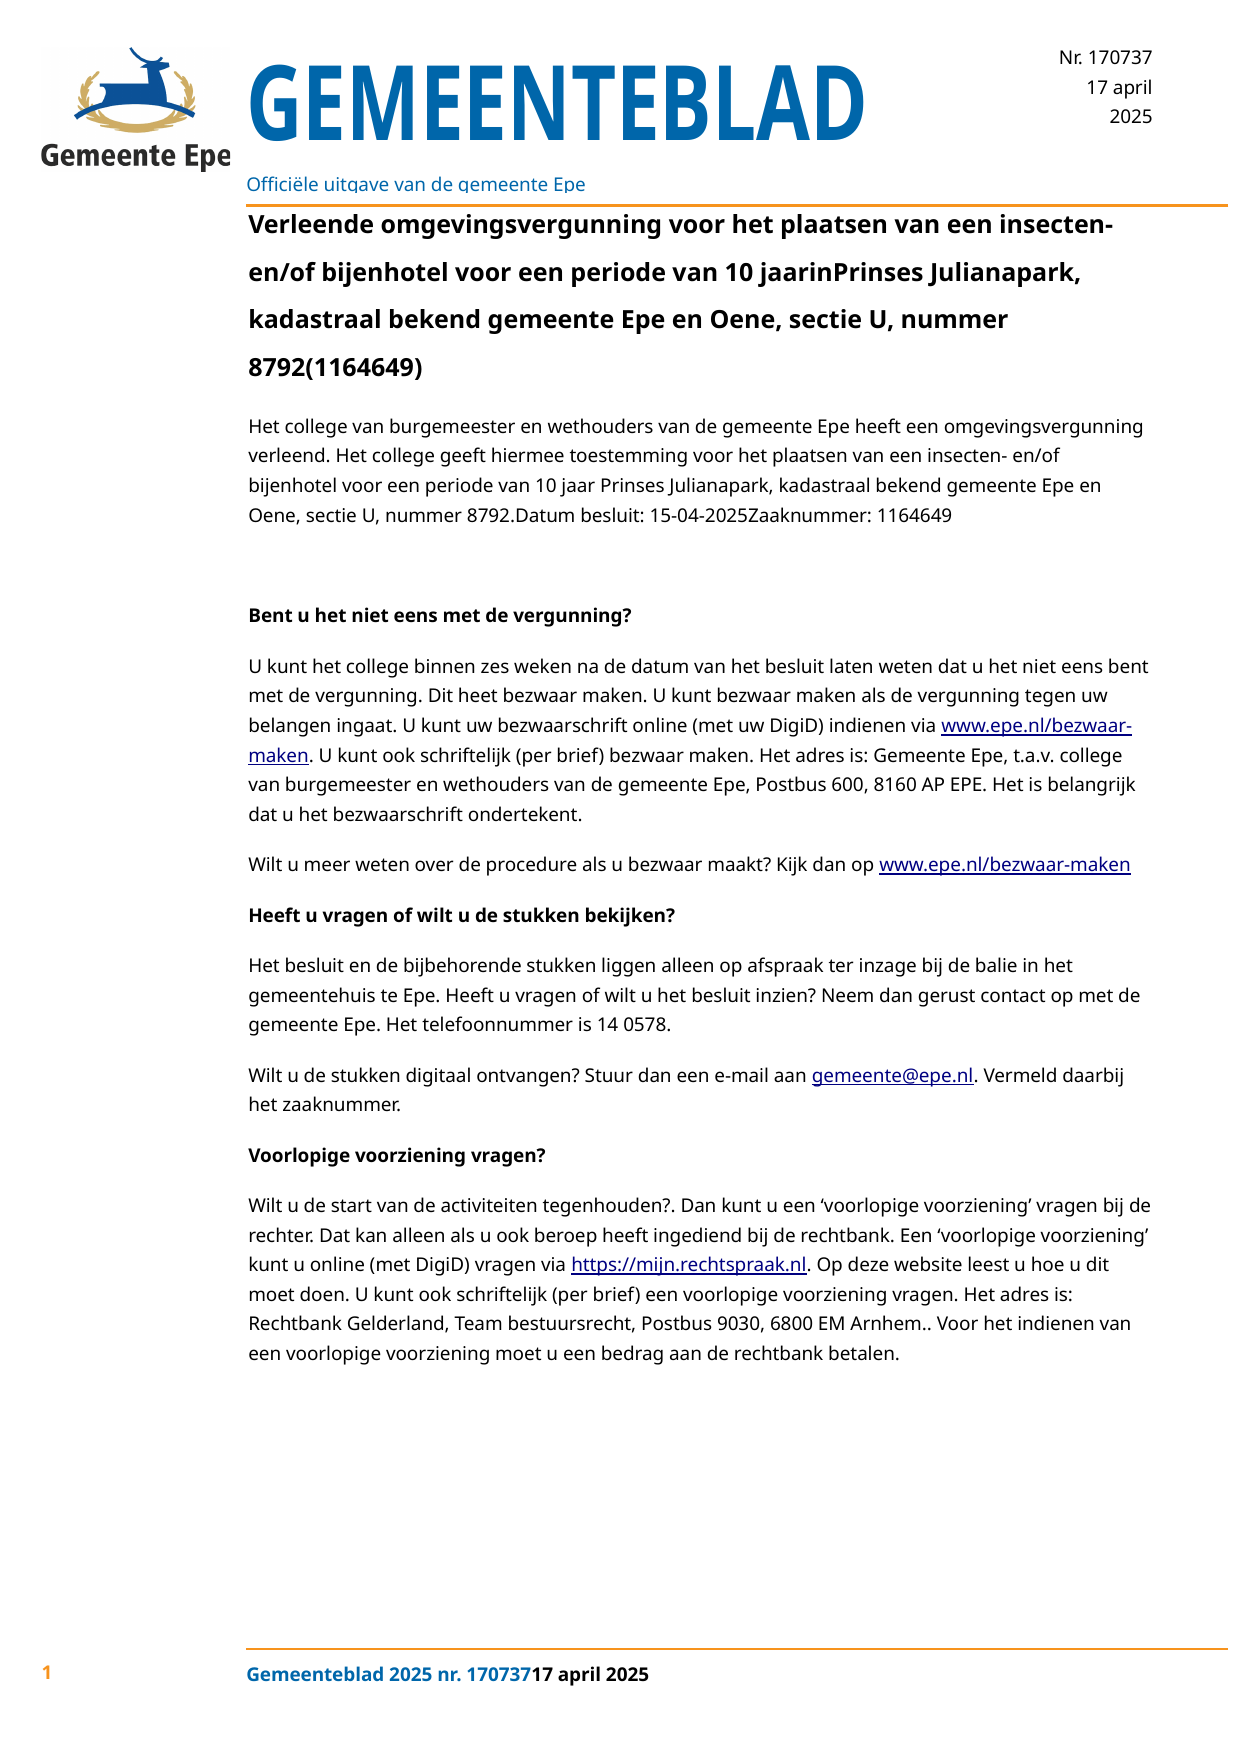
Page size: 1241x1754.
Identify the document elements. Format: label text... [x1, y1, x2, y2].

picture [41, 47, 231, 172]
text U kunt het college binnen zes weken na de datum van het besluit laten weten dat u het niet eens bent met de vergunning. Dit heet bezwaar maken. U kunt bezwaar maken als de vergunning tegen uw belangen ingaat. U kunt uw bezwaarschrift online (met uw DigiD) indienen via www.epe.nl/bezwaar-maken. U kunt ook schriftelijk (per brief) bezwaar maken. Het adres is: Gemeente Epe, t.a.v. college van burgemeester en wethouders van de gemeente Epe, Postbus 600, 8160 AP EPE. Het is belangrijk dat u het bezwaarschrift ondertekent. [248, 653, 1152, 827]
text Wilt u de stukken digitaal ontvangen? Stuur dan een e-mail aan gemeente@epe.nl. Vermeld daarbij het zaaknummer. [248, 1062, 1152, 1117]
text Het besluit en de bijbehorende stukken liggen alleen op afspraak ter inzage bij de balie in het gemeentehuis te Epe. Heeft u vragen of wilt u het besluit inzien? Neem dan gerust contact op met de gemeente Epe. Het telefoonnummer is 14 0578. [248, 952, 1152, 1037]
text Verleende omgevingsvergunning voor het plaatsen van een insecten- en/of bijenhotel voor een periode van 10 jaarinPrinses Julianapark, kadastraal bekend gemeente Epe en Oene, sectie U, nummer 8792(1164649) [248, 207, 1152, 384]
text Bent u het niet eens met de vergunning? [248, 603, 1152, 628]
text Wilt u meer weten over de procedure als u bezwaar maakt? Kijk dan op www.epe.nl/bezwaar-maken [248, 851, 1152, 877]
text Voorlopige voorziening vragen? [248, 1142, 1152, 1168]
text Het college van burgemeester en wethouders van de gemeente Epe heeft een omgevingsvergunning verleend. Het college geeft hiermee toestemming voor het plaatsen van een insecten- en/of bijenhotel voor een periode van 10 jaar Prinses Julianapark, kadastraal bekend gemeente Epe en Oene, sectie U, nummer 8792.Datum besluit: 15-04-2025Zaaknummer: 1164649 [248, 413, 1152, 528]
text Heeft u vragen of wilt u de stukken bekijken? [248, 902, 1152, 928]
text Wilt u de start van de activiteiten tegenhouden?. Dan kunt u een ‘voorlopige voorziening’ vragen bij de rechter. Dat kan alleen als u ook beroep heeft ingediend bij de rechtbank. Een ‘voorlopige voorziening’ kunt u online (met DigiD) vragen via https://mijn.rechtspraak.nl. Op deze website leest u hoe u dit moet doen. U kunt ook schriftelijk (per brief) een voorlopige voorziening vragen. Het adres is: Rechtbank Gelderland, Team bestuursrecht, Postbus 9030, 6800 EM Arnhem.. Voor het indienen van een voorlopige voorziening moet u een bedrag aan de rechtbank betalen. [248, 1192, 1152, 1366]
